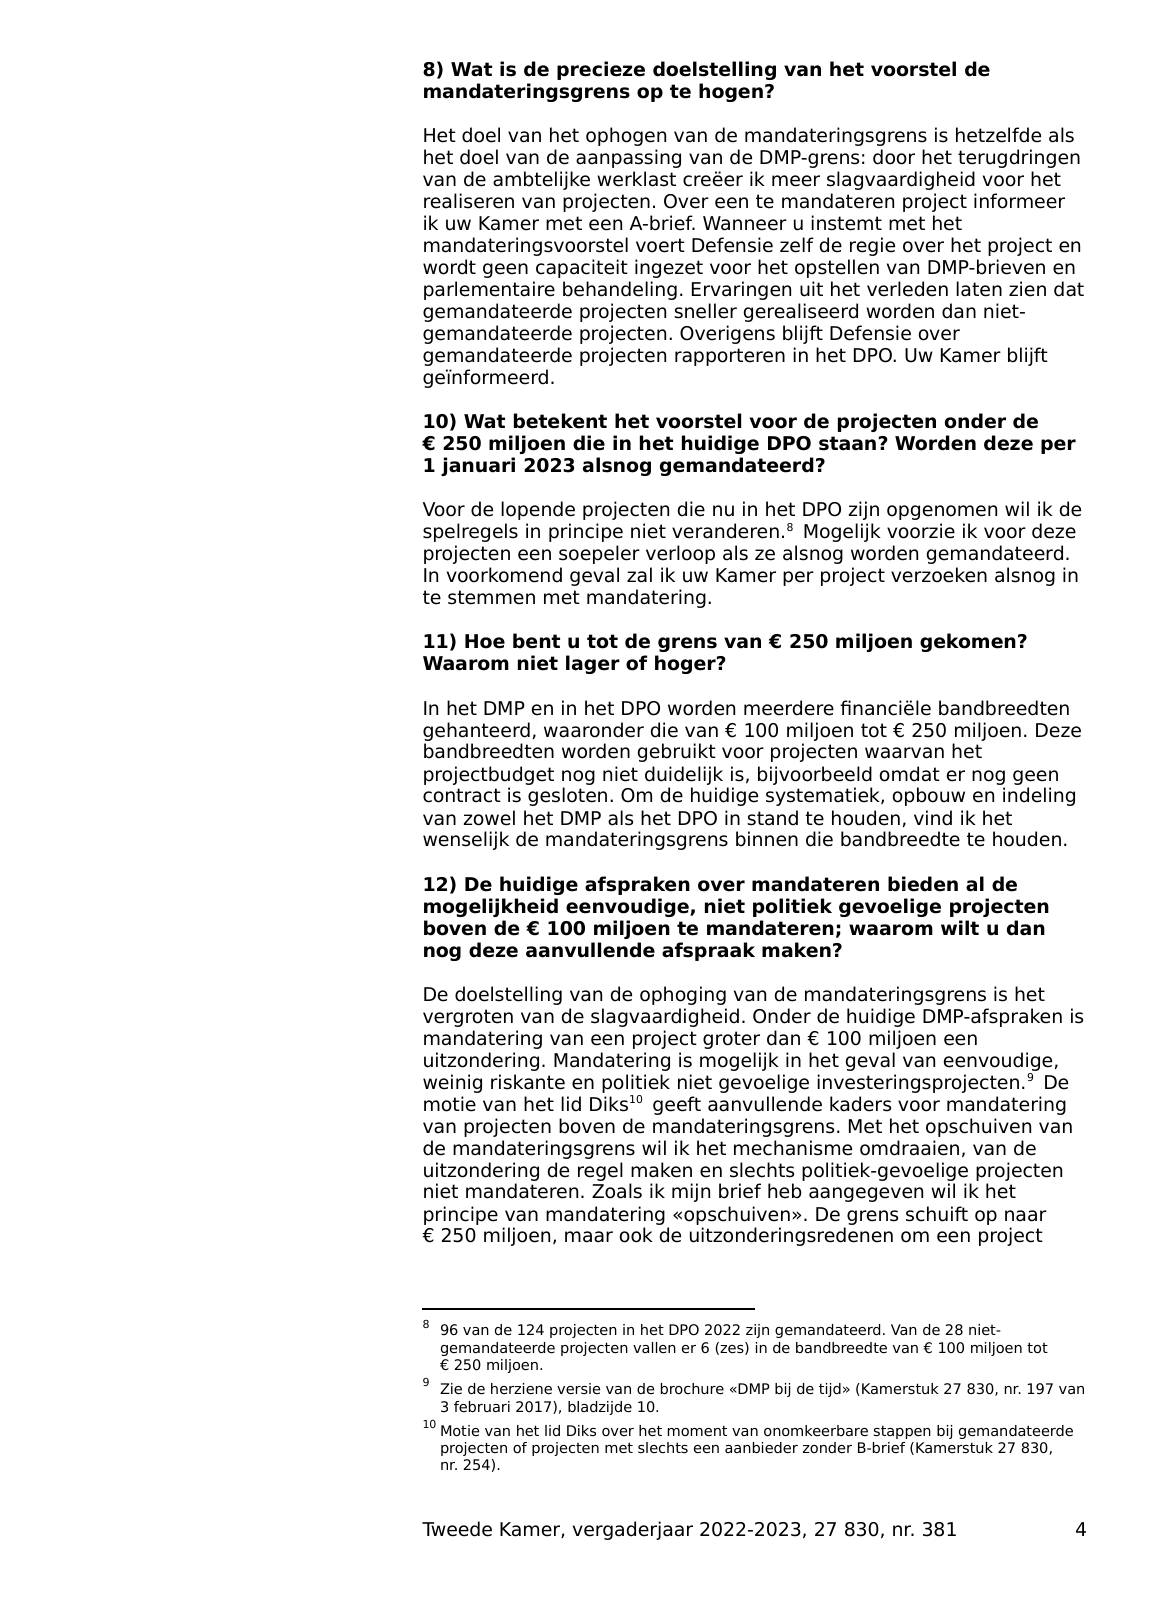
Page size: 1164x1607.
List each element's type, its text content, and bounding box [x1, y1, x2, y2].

text 96 van de 124 projecten in het DPO 2022 zijn gemandateerd. Van de 28 niet-gemandateerde projecten vallen er 6 (zes) in de bandbreedte van € 100 miljoen tot € 250 miljoen. [422, 1318, 1087, 1374]
text Zie de herziene versie van de brochure «DMP bij de tijd» (Kamerstuk 27 830, nr. 197 van 3 februari 2017), bladzijde 10. [422, 1377, 1087, 1416]
text 10) Wat betekent het voorstel voor de projecten onder de € 250 miljoen die in het huidige DPO staan? Worden deze per 1 januari 2023 alsnog gemandateerd? [422, 411, 1087, 477]
text De doelstelling van de ophoging van de mandateringsgrens is het vergroten van de slagvaardigheid. Onder de huidige DMP-afspraken is mandatering van een project groter dan € 100 miljoen een uitzondering. Mandatering is mogelijk in het geval van eenvoudige, weinig riskante en politiek niet gevoelige investeringsprojecten. De motie van het lid Diks geeft aanvullende kaders voor mandatering van projecten boven de mandateringsgrens. Met het opschuiven van de mandateringsgrens wil ik het mechanisme omdraaien, van de uitzondering de regel maken en slechts politiek-gevoelige projecten niet mandateren. Zoals ik mijn brief heb aangegeven wil ik het principe van mandatering «opschuiven». De grens schuift op naar € 250 miljoen, maar ook de uitzonderingsredenen om een project [422, 984, 1087, 1247]
text Het doel van het ophogen van de mandateringsgrens is hetzelfde als het doel van de aanpassing van de DMP-grens: door het terugdringen van de ambtelijke werklast creëer ik meer slagvaardigheid voor het realiseren van projecten. Over een te mandateren project informeer ik uw Kamer met een A-brief. Wanneer u instemt met het mandateringsvoorstel voert Defensie zelf de regie over het project en wordt geen capaciteit ingezet voor het opstellen van DMP-brieven en parlementaire behandeling. Ervaringen uit het verleden laten zien dat gemandateerde projecten sneller gerealiseerd worden dan niet-gemandateerde projecten. Overigens blijft Defensie over gemandateerde projecten rapporteren in het DPO. Uw Kamer blijft geïnformeerd. [422, 125, 1087, 389]
text Motie van het lid Diks over het moment van onomkeerbare stappen bij gemandateerde projecten of projecten met slechts een aanbieder zonder B-brief (Kamerstuk 27 830, nr. 254). [422, 1418, 1087, 1474]
text 12) De huidige afspraken over mandateren bieden al de mogelijkheid eenvoudige, niet politiek gevoelige projecten boven de € 100 miljoen te mandateren; waarom wilt u dan nog deze aanvullende afspraak maken? [422, 873, 1087, 961]
text In het DMP en in het DPO worden meerdere financiële bandbreedten gehanteerd, waaronder die van € 100 miljoen tot € 250 miljoen. Deze bandbreedten worden gebruikt voor projecten waarvan het projectbudget nog niet duidelijk is, bijvoorbeeld omdat er nog geen contract is gesloten. Om de huidige systematiek, opbouw en indeling van zowel het DMP als het DPO in stand te houden, vind ik het wenselijk de mandateringsgrens binnen die bandbreedte te houden. [422, 697, 1087, 851]
text Voor de lopende projecten die nu in het DPO zijn opgenomen wil ik de spelregels in principe niet veranderen. Mogelijk voorzie ik voor deze projecten een soepeler verloop als ze alsnog worden gemandateerd. In voorkomend geval zal ik uw Kamer per project verzoeken alsnog in te stemmen met mandatering. [422, 499, 1087, 609]
text 11) Hoe bent u tot de grens van € 250 miljoen gekomen? Waarom niet lager of hoger? [422, 631, 1087, 675]
text 8) Wat is de precieze doelstelling van het voorstel de mandateringsgrens op te hogen? [422, 59, 1087, 103]
